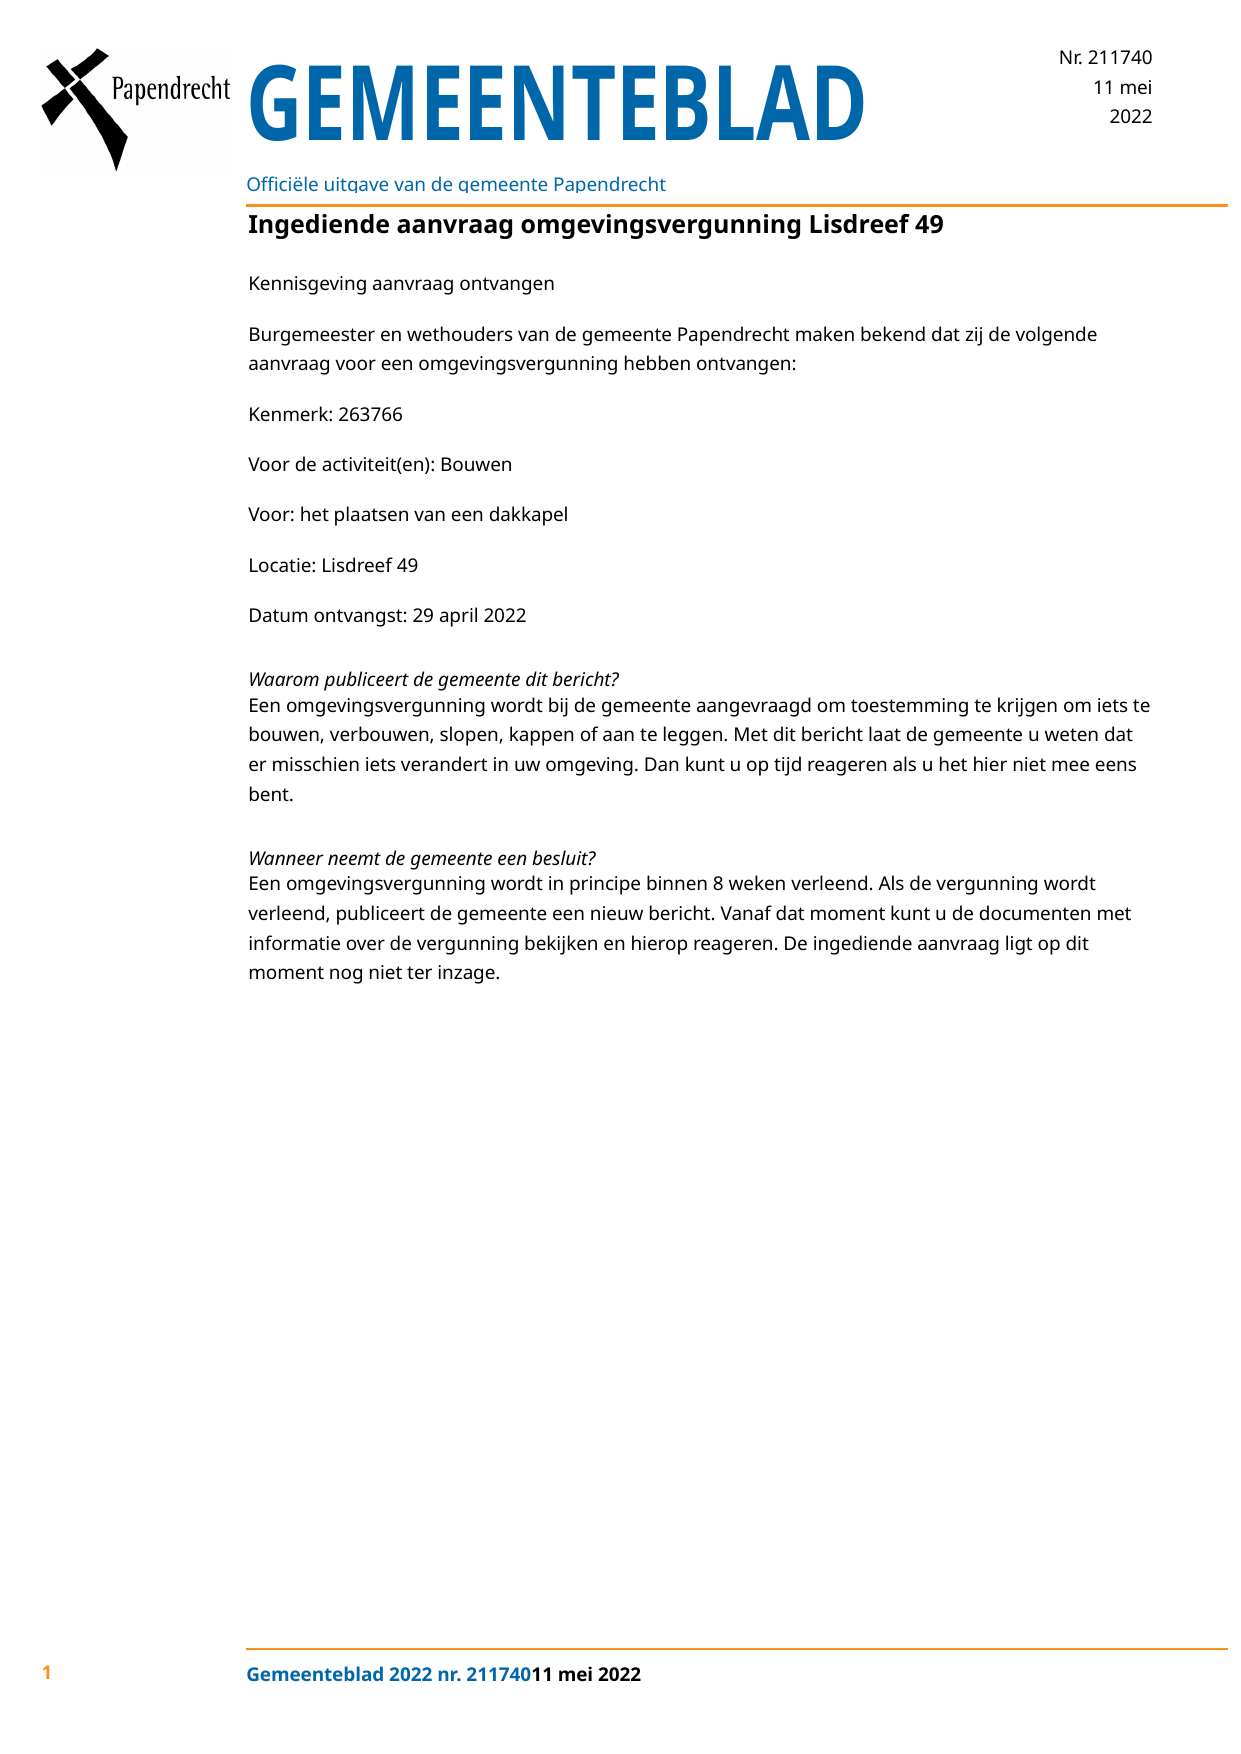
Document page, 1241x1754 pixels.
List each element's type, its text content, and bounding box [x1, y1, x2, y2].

text Locatie: Lisdreef 49 [248, 552, 1152, 578]
text Een omgevingsvergunning wordt in principe binnen 8 weken verleend. Als de vergunning wordt verleend, publiceert de gemeente een nieuw bericht. Vanaf dat moment kunt u de documenten met informatie over de vergunning bekijken en hierop reageren. De ingediende aanvraag ligt op dit moment nog niet ter inzage. [248, 871, 1152, 985]
text Waarom publiceert de gemeente dit bericht? [248, 666, 1152, 692]
text Datum ontvangst: 29 april 2022 [248, 602, 1152, 628]
text Voor de activiteit(en): Bouwen [248, 451, 1152, 477]
text Een omgevingsvergunning wordt bij de gemeente aangevraagd om toestemming te krijgen om iets te bouwen, verbouwen, slopen, kappen of aan te leggen. Met dit bericht laat de gemeente u weten dat er misschien iets verandert in uw omgeving. Dan kunt u op tijd reageren als u het hier niet mee eens bent. [248, 692, 1152, 807]
text Kennisgeving aanvraag ontvangen [248, 270, 1152, 296]
text Ingediende aanvraag omgevingsvergunning Lisdreef 49 [248, 207, 1152, 241]
text Burgemeester en wethouders van de gemeente Papendrecht maken bekend dat zij de volgende aanvraag voor een omgevingsvergunning hebben ontvangen: [248, 321, 1152, 376]
text Voor: het plaatsen van een dakkapel [248, 502, 1152, 527]
text Wanneer neemt de gemeente een besluit? [248, 845, 1152, 871]
text Kenmerk: 263766 [248, 401, 1152, 426]
picture [41, 47, 231, 172]
